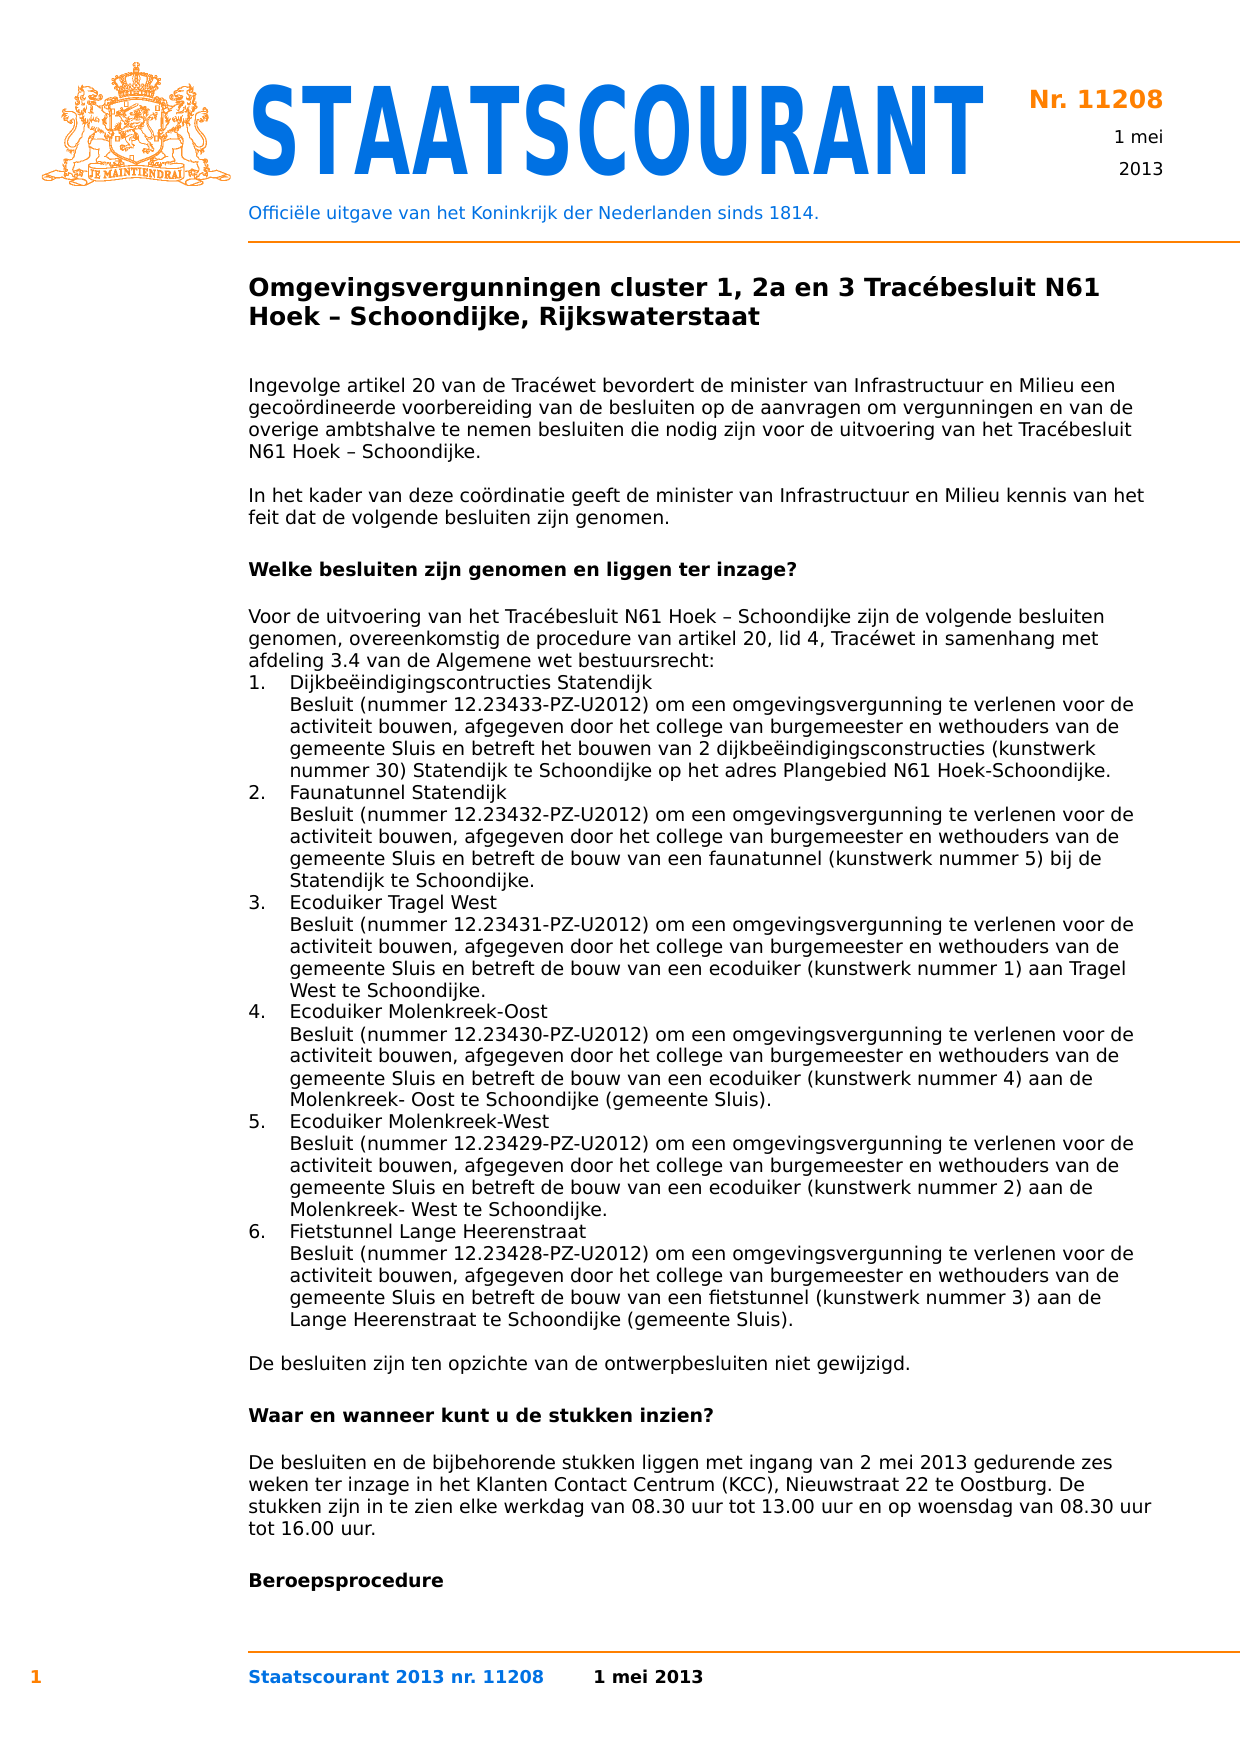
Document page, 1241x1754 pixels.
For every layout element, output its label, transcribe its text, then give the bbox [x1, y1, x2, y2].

text 6. Fietstunnel Lange Heerenstraat [248, 1221, 1163, 1243]
text 3. Ecoduiker Tragel West [248, 892, 1163, 913]
table_cell Officiële uitgave van het Koninkrijk der Nederlanden sinds 1814. [248, 203, 1240, 241]
text Ingevolge artikel 20 van de Tracéwet bevordert de minister van Infrastructuur en Milieu een gecoördineerde voorbereiding van de besluiten op de aanvragen om vergunningen en van de overige ambtshalve te nemen besluiten die nodig zijn voor de uitvoering van het Tracébesluit N61 Hoek – Schoondijke. [248, 375, 1163, 463]
subtitle Waar en wanneer kunt u de stukken inzien? [248, 1405, 1163, 1427]
text 2. Faunatunnel Statendijk [248, 782, 1163, 804]
subtitle Welke besluiten zijn genomen en liggen ter inzage? [248, 559, 1163, 581]
text Besluit (nummer 12.23429-PZ-U2012) om een omgevingsvergunning te verlenen voor de activiteit bouwen, afgegeven door het college van burgemeester en wethouders van de gemeente Sluis en betreft de bouw van een ecoduiker (kunstwerk nummer 2) aan de Molenkreek- West te Schoondijke. [289, 1133, 1163, 1221]
text Voor de uitvoering van het Tracébesluit N61 Hoek – Schoondijke zijn de volgende besluiten genomen, overeenkomstig de procedure van artikel 20, lid 4, Tracéwet in samenhang met afdeling 3.4 van de Algemene wet bestuursrecht: [248, 606, 1163, 672]
text De besluiten en de bijbehorende stukken liggen met ingang van 2 mei 2013 gedurende zes weken ter inzage in het Klanten Contact Centrum (KCC), Nieuwstraat 22 te Oostburg. De stukken zijn in te zien elke werkdag van 08.30 uur tot 13.00 uur en op woensdag van 08.30 uur tot 16.00 uur. [248, 1452, 1163, 1540]
text Besluit (nummer 12.23433-PZ-U2012) om een omgevingsvergunning te verlenen voor de activiteit bouwen, afgegeven door het college van burgemeester en wethouders van de gemeente Sluis en betreft het bouwen van 2 dijkbeëindigingsconstructies (kunstwerk nummer 30) Statendijk te Schoondijke op het adres Plangebied N61 Hoek-Schoondijke. [289, 694, 1163, 782]
text Besluit (nummer 12.23432-PZ-U2012) om een omgevingsvergunning te verlenen voor de activiteit bouwen, afgegeven door het college van burgemeester en wethouders van de gemeente Sluis en betreft de bouw van een faunatunnel (kunstwerk nummer 5) bij de Statendijk te Schoondijke. [289, 804, 1163, 892]
text Besluit (nummer 12.23430-PZ-U2012) om een omgevingsvergunning te verlenen voor de activiteit bouwen, afgegeven door het college van burgemeester en wethouders van de gemeente Sluis en betreft de bouw van een ecoduiker (kunstwerk nummer 4) aan de Molenkreek- Oost te Schoondijke (gemeente Sluis). [289, 1023, 1163, 1111]
picture [41, 62, 231, 186]
text 5. Ecoduiker Molenkreek-West [248, 1111, 1163, 1133]
table_header Nr. 11208 [998, 62, 1240, 121]
text In het kader van deze coördinatie geeft de minister van Infrastructuur en Milieu kennis van het feit dat de volgende besluiten zijn genomen. [248, 485, 1163, 529]
subtitle Omgevingsvergunningen cluster 1, 2a en 3 Tracébesluit N61 Hoek – Schoondijke, Rijkswaterstaat [248, 273, 1163, 331]
subtitle Beroepsprocedure [248, 1570, 1163, 1592]
table_header [25, 62, 248, 241]
text Besluit (nummer 12.23431-PZ-U2012) om een omgevingsvergunning te verlenen voor de activiteit bouwen, afgegeven door het college van burgemeester en wethouders van de gemeente Sluis en betreft de bouw van een ecoduiker (kunstwerk nummer 1) aan Tragel West te Schoondijke. [289, 913, 1163, 1001]
table_cell 2013 [998, 153, 1240, 203]
text 4. Ecoduiker Molenkreek-Oost [248, 1001, 1163, 1023]
table_header STAATSCOURANT [248, 62, 998, 203]
text De besluiten zijn ten opzichte van de ontwerpbesluiten niet gewijzigd. [248, 1353, 1163, 1375]
text 1. Dijkbeëindigingscontructies Statendijk [248, 672, 1163, 694]
text Besluit (nummer 12.23428-PZ-U2012) om een omgevingsvergunning te verlenen voor de activiteit bouwen, afgegeven door het college van burgemeester en wethouders van de gemeente Sluis en betreft de bouw van een fietstunnel (kunstwerk nummer 3) aan de Lange Heerenstraat te Schoondijke (gemeente Sluis). [289, 1243, 1163, 1331]
table_cell 1 mei [998, 121, 1240, 153]
